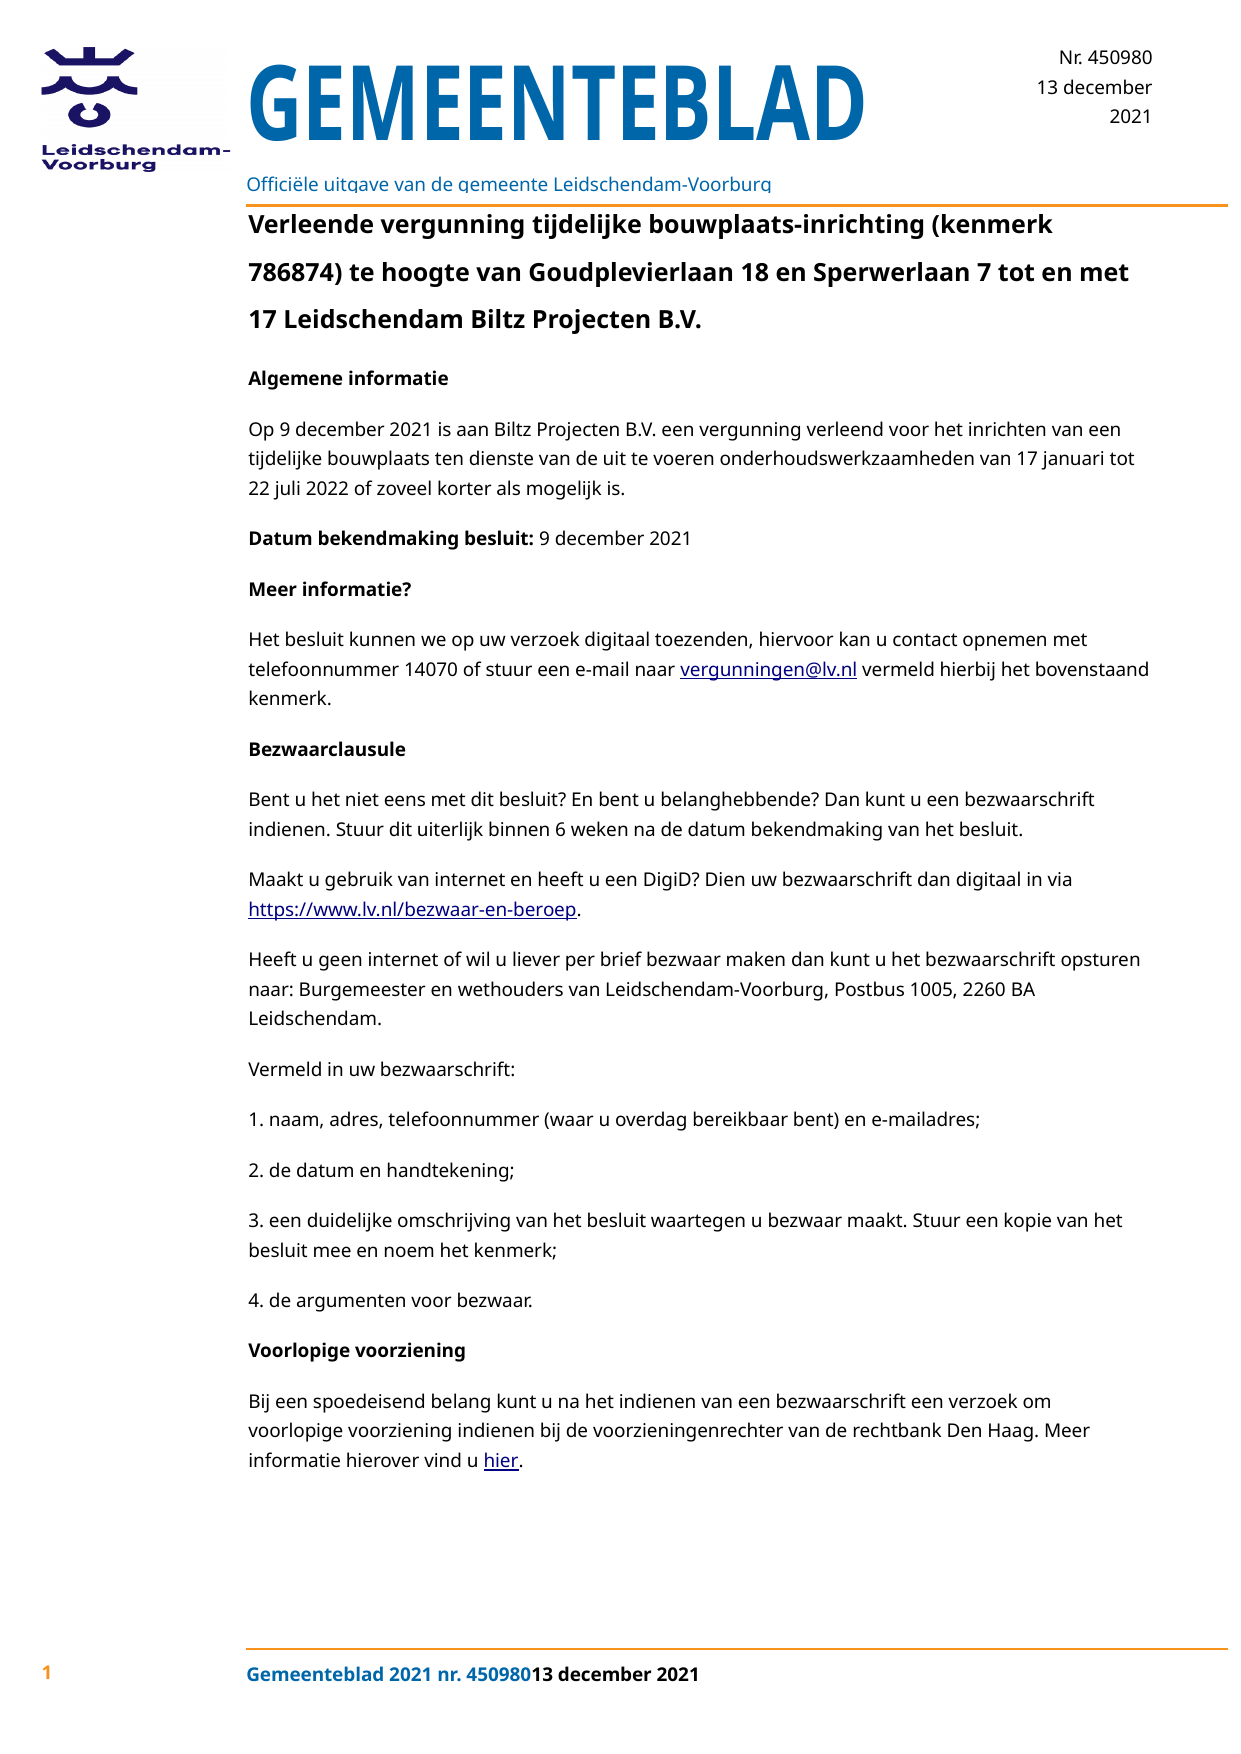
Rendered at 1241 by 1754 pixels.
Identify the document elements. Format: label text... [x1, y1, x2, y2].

text Maakt u gebruik van internet en heeft u een DigiD? Dien uw bezwaarschrift dan digitaal in via https://www.lv.nl/bezwaar-en-beroep. [248, 866, 1152, 922]
picture [41, 47, 231, 172]
text 1. naam, adres, telefoonnummer (waar u overdag bereikbaar bent) en e-mailadres; [248, 1106, 1152, 1132]
text Heeft u geen internet of wil u liever per brief bezwaar maken dan kunt u het bezwaarschrift opsturen naar: Burgemeester en wethouders van Leidschendam-Voorburg, Postbus 1005, 2260 BA Leidschendam. [248, 946, 1152, 1031]
text Algemene informatie [248, 366, 1152, 391]
text Vermeld in uw bezwaarschrift: [248, 1056, 1152, 1082]
text Verleende vergunning tijdelijke bouwplaats-inrichting (kenmerk 786874) te hoogte van Goudplevierlaan 18 en Sperwerlaan 7 tot en met 17 Leidschendam Biltz Projecten B.V. [248, 207, 1152, 336]
text Bent u het niet eens met dit besluit? En bent u belanghebbende? Dan kunt u een bezwaarschrift indienen. Stuur dit uiterlijk binnen 6 weken na de datum bekendmaking van het besluit. [248, 786, 1152, 842]
text Datum bekendmaking besluit: 9 december 2021 [248, 526, 1152, 551]
text Op 9 december 2021 is aan Biltz Projecten B.V. een vergunning verleend voor het inrichten van een tijdelijke bouwplaats ten dienste van de uit te voeren onderhoudswerkzaamheden van 17 januari tot 22 juli 2022 of zoveel korter als mogelijk is. [248, 416, 1152, 501]
text Voorlopige voorziening [248, 1338, 1152, 1363]
text Het besluit kunnen we op uw verzoek digitaal toezenden, hiervoor kan u contact opnemen met telefoonnummer 14070 of stuur een e-mail naar vergunningen@lv.nl vermeld hierbij het bovenstaand kenmerk. [248, 626, 1152, 711]
text Bij een spoedeisend belang kunt u na het indienen van een bezwaarschrift een verzoek om voorlopige voorziening indienen bij de voorzieningenrechter van de rechtbank Den Haag. Meer informatie hierover vind u hier. [248, 1388, 1152, 1473]
text Bezwaarclausule [248, 736, 1152, 762]
text Meer informatie? [248, 576, 1152, 602]
text 3. een duidelijke omschrijving van het besluit waartegen u bezwaar maakt. Stuur een kopie van het besluit mee en noem het kenmerk; [248, 1207, 1152, 1262]
text 2. de datum en handtekening; [248, 1157, 1152, 1182]
text 4. de argumenten voor bezwaar. [248, 1287, 1152, 1313]
